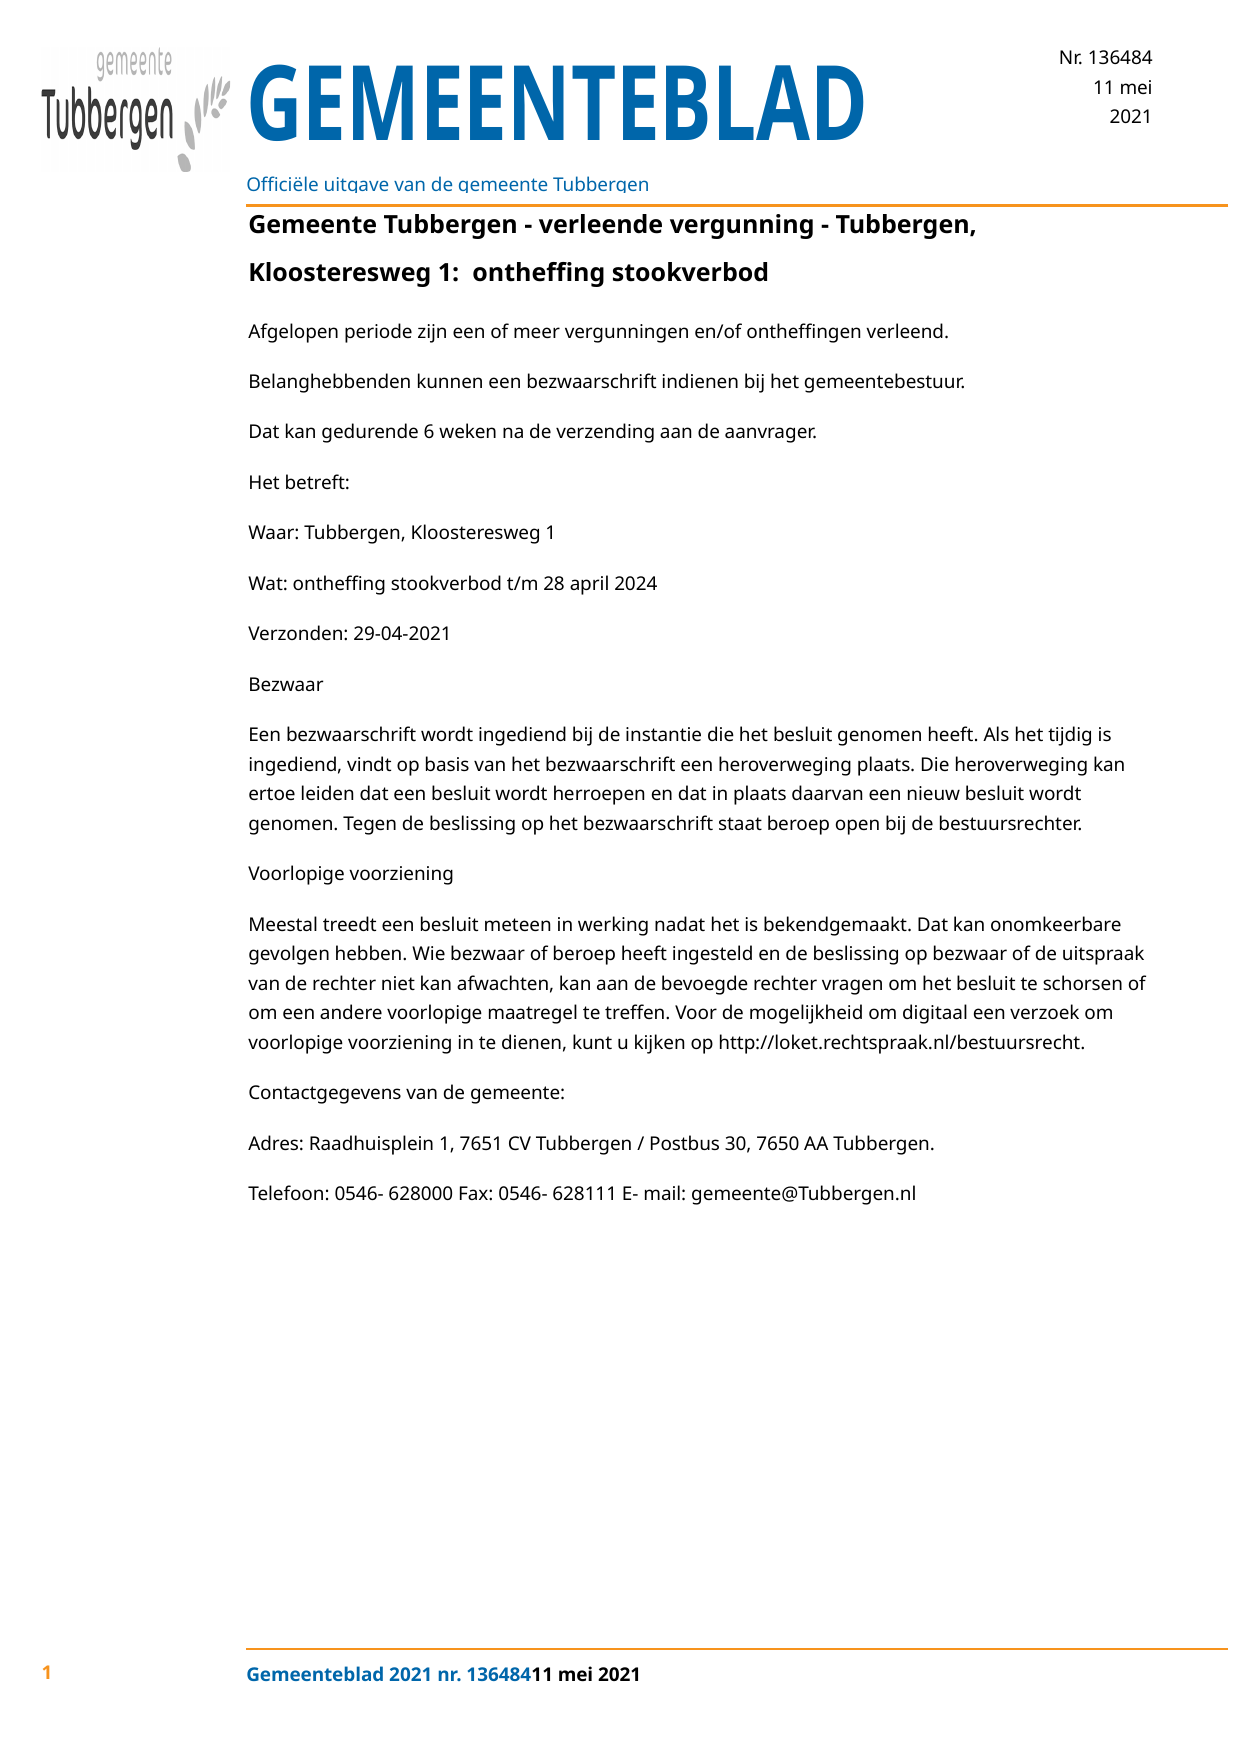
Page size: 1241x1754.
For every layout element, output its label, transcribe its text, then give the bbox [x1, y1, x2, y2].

picture [41, 47, 231, 172]
text Het betreft: [248, 469, 1152, 495]
text Voorlopige voorziening [248, 860, 1152, 886]
text Afgelopen periode zijn een of meer vergunningen en/of ontheffingen verleend. [248, 318, 1152, 344]
text Verzonden: 29-04-2021 [248, 620, 1152, 646]
text Een bezwaarschrift wordt ingediend bij de instantie die het besluit genomen heeft. Als het tijdig is ingediend, vindt op basis van het bezwaarschrift een heroverweging plaats. Die heroverweging kan ertoe leiden dat een besluit wordt herroepen en dat in plaats daarvan een nieuw besluit wordt genomen. Tegen de beslissing op het bezwaarschrift staat beroep open bij de bestuursrechter. [248, 721, 1152, 836]
text Wat: ontheffing stookverbod t/m 28 april 2024 [248, 570, 1152, 596]
text Dat kan gedurende 6 weken na de verzending aan de aanvrager. [248, 419, 1152, 444]
text Telefoon: 0546- 628000 Fax: 0546- 628111 E- mail: gemeente@Tubbergen.nl [248, 1180, 1152, 1206]
text Waar: Tubbergen, Kloosteresweg 1 [248, 519, 1152, 545]
text Adres: Raadhuisplein 1, 7651 CV Tubbergen / Postbus 30, 7650 AA Tubbergen. [248, 1130, 1152, 1156]
text Contactgegevens van de gemeente: [248, 1079, 1152, 1105]
text Gemeente Tubbergen - verleende vergunning - Tubbergen, Kloosteresweg 1: ontheffing stookverbod [248, 207, 1152, 288]
text Meestal treedt een besluit meteen in werking nadat het is bekendgemaakt. Dat kan onomkeerbare gevolgen hebben. Wie bezwaar of beroep heeft ingesteld en de beslissing op bezwaar of de uitspraak van de rechter niet kan afwachten, kan aan de bevoegde rechter vragen om het besluit te schorsen of om een andere voorlopige maatregel te treffen. Voor de mogelijkheid om digitaal een verzoek om voorlopige voorziening in te dienen, kunt u kijken op http://loket.rechtspraak.nl/bestuursrecht. [248, 911, 1152, 1055]
text Bezwaar [248, 671, 1152, 697]
text Belanghebbenden kunnen een bezwaarschrift indienen bij het gemeentebestuur. [248, 368, 1152, 394]
